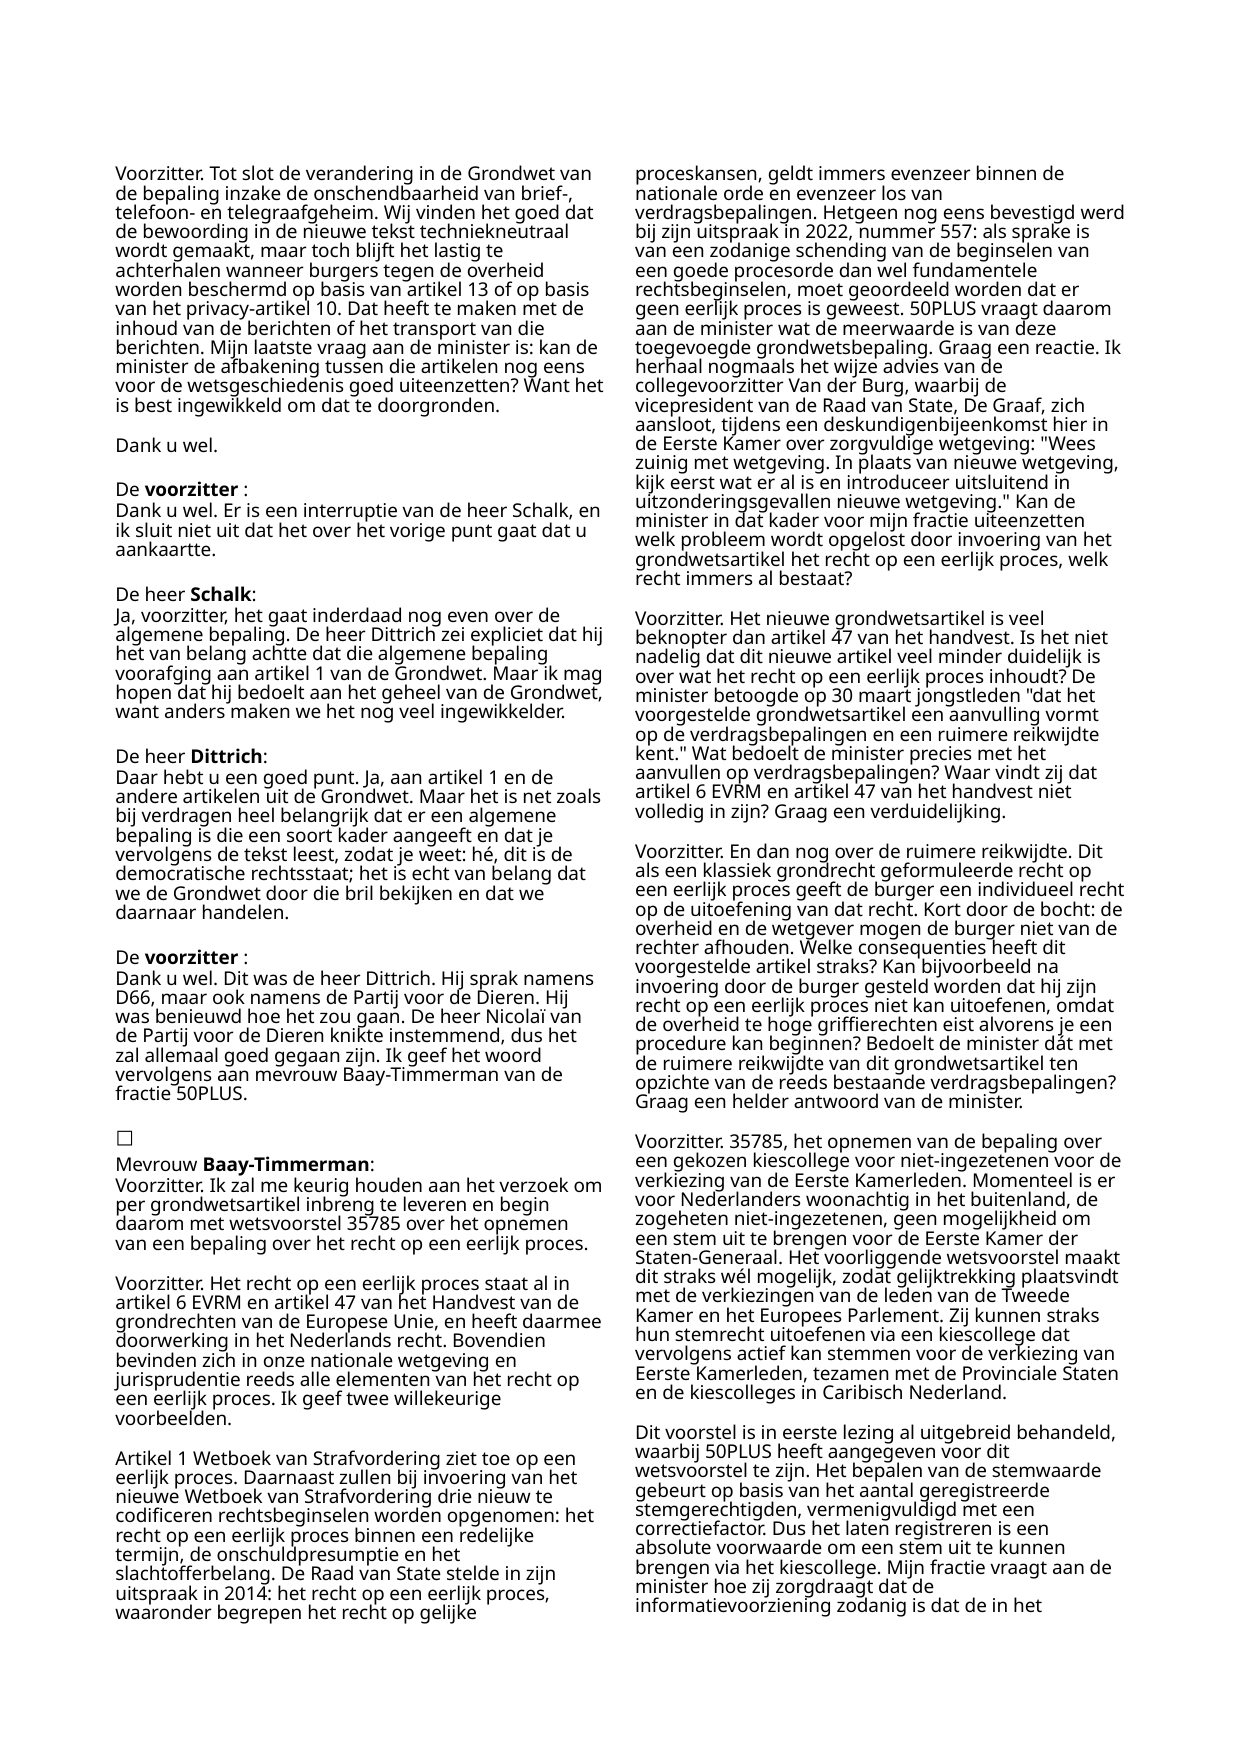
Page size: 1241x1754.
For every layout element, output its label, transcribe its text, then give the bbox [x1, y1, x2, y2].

text Voorzitter. Ik zal me keurig houden aan het verzoek om per grondwetsartikel inbreng te leveren en begin daarom met wetsvoorstel 35785 over het opnemen van een bepaling over het recht op een eerlijk proces. [115, 1177, 605, 1254]
text De voorzitter : [115, 477, 605, 502]
text De voorzitter : [115, 944, 605, 970]
text Daar hebt u een goed punt. Ja, aan artikel 1 en de andere artikelen uit de Grondwet. Maar het is net zoals bij verdragen heel belangrijk dat er een algemene bepaling is die een soort kader aangeeft en dat je vervolgens de tekst leest, zodat je weet: hé, dit is de democratische rechtsstaat; het is echt van belang dat we de Grondwet door die bril bekijken en dat we daarnaar handelen. [115, 769, 605, 923]
text De heer Dittrich: [115, 743, 605, 769]
text proceskansen, geldt immers evenzeer binnen de nationale orde en evenzeer los van verdragsbepalingen. Hetgeen nog eens bevestigd werd bij zijn uitspraak in 2022, nummer 557: als sprake is van een zodanige schending van de beginselen van een goede procesorde dan wel fundamentele rechtsbeginselen, moet geoordeeld worden dat er geen eerlijk proces is geweest. 50PLUS vraagt daarom aan de minister wat de meerwaarde is van deze toegevoegde grondwetsbepaling. Graag een reactie. Ik herhaal nogmaals het wijze advies van de collegevoorzitter Van der Burg, waarbij de vicepresident van de Raad van State, De Graaf, zich aansloot, tijdens een deskundigenbijeenkomst hier in de Eerste Kamer over zorgvuldige wetgeving: "Wees zuinig met wetgeving. In plaats van nieuwe wetgeving, kijk eerst wat er al is en introduceer uitsluitend in uitzonderingsgevallen nieuwe wetgeving." Kan de minister in dat kader voor mijn fractie uiteenzetten welk probleem wordt opgelost door invoering van het grondwetsartikel het recht op een eerlijk proces, welk recht immers al bestaat? [635, 165, 1125, 589]
text Voorzitter. Het recht op een eerlijk proces staat al in artikel 6 EVRM en artikel 47 van het Handvest van de grondrechten van de Europese Unie, en heeft daarmee doorwerking in het Nederlands recht. Bovendien bevinden zich in onze nationale wetgeving en jurisprudentie reeds alle elementen van het recht op een eerlijk proces. Ik geef twee willekeurige voorbeelden. [115, 1275, 605, 1429]
text Mevrouw Baay-Timmerman: [115, 1151, 605, 1177]
text Dank u wel. Er is een interruptie van de heer Schalk, en ik sluit niet uit dat het over het vorige punt gaat dat u aankaartte. [115, 502, 605, 560]
text Dit voorstel is in eerste lezing al uitgebreid behandeld, waarbij 50PLUS heeft aangegeven voor dit wetsvoorstel te zijn. Het bepalen van de stemwaarde gebeurt op basis van het aantal geregistreerde stemgerechtigden, vermenigvuldigd met een correctiefactor. Dus het laten registreren is een absolute voorwaarde om een stem uit te kunnen brengen via het kiescollege. Mijn fractie vraagt aan de minister hoe zij zorgdraagt dat de informatievoorziening zodanig is dat de in het [635, 1424, 1125, 1616]
text Artikel 1 Wetboek van Strafvordering ziet toe op een eerlijk proces. Daarnaast zullen bij invoering van het nieuwe Wetboek van Strafvordering drie nieuw te codificeren rechtsbeginselen worden opgenomen: het recht op een eerlijk proces binnen een redelijke termijn, de onschuldpresumptie en het slachtofferbelang. De Raad van State stelde in zijn uitspraak in 2014: het recht op een eerlijk proces, waaronder begrepen het recht op gelijke [115, 1449, 605, 1623]
text Voorzitter. Het nieuwe grondwetsartikel is veel beknopter dan artikel 47 van het handvest. Is het niet nadelig dat dit nieuwe artikel veel minder duidelijk is over wat het recht op een eerlijk proces inhoudt? De minister betoogde op 30 maart jongstleden "dat het voorgestelde grondwetsartikel een aanvulling vormt op de verdragsbepalingen en een ruimere reikwijdte kent." Wat bedoelt de minister precies met het aanvullen op verdragsbepalingen? Waar vindt zij dat artikel 6 EVRM en artikel 47 van het handvest niet volledig in zijn? Graag een verduidelijking. [635, 610, 1125, 822]
text Dank u wel. Dit was de heer Dittrich. Hij sprak namens D66, maar ook namens de Partij voor de Dieren. Hij was benieuwd hoe het zou gaan. De heer Nicolaï van de Partij voor de Dieren knikte instemmend, dus het zal allemaal goed gegaan zijn. Ik geef het woord vervolgens aan mevrouw Baay-Timmerman van de fractie 50PLUS. [115, 970, 605, 1104]
text Voorzitter. Tot slot de verandering in de Grondwet van de bepaling inzake de onschendbaarheid van brief-, telefoon- en telegraafgeheim. Wij vinden het goed dat de bewoording in de nieuwe tekst techniekneutraal wordt gemaakt, maar toch blijft het lastig te achterhalen wanneer burgers tegen de overheid worden beschermd op basis van artikel 13 of op basis van het privacy-artikel 10. Dat heeft te maken met de inhoud van de berichten of het transport van die berichten. Mijn laatste vraag aan de minister is: kan de minister de afbakening tussen die artikelen nog eens voor de wetsgeschiedenis goed uiteenzetten? Want het is best ingewikkeld om dat te doorgronden. [115, 165, 605, 416]
text Voorzitter. En dan nog over de ruimere reikwijdte. Dit als een klassiek grondrecht geformuleerde recht op een eerlijk proces geeft de burger een individueel recht op de uitoefening van dat recht. Kort door de bocht: de overheid en de wetgever mogen de burger niet van de rechter afhouden. Welke consequenties heeft dit voorgestelde artikel straks? Kan bijvoorbeeld na invoering door de burger gesteld worden dat hij zijn recht op een eerlijk proces niet kan uitoefenen, omdat de overheid te hoge griffierechten eist alvorens je een procedure kan beginnen? Bedoelt de minister dát met de ruimere reikwijdte van dit grondwetsartikel ten opzichte van de reeds bestaande verdragsbepalingen? Graag een helder antwoord van de minister. [635, 843, 1125, 1112]
text De heer Schalk: [115, 581, 605, 607]
text Ja, voorzitter, het gaat inderdaad nog even over de algemene bepaling. De heer Dittrich zei expliciet dat hij het van belang achtte dat die algemene bepaling voorafging aan artikel 1 van de Grondwet. Maar ik mag hopen dat hij bedoelt aan het geheel van de Grondwet, want anders maken we het nog veel ingewikkelder. [115, 607, 605, 722]
text Dank u wel. [115, 437, 605, 456]
text Voorzitter. 35785, het opnemen van de bepaling over een gekozen kiescollege voor niet-ingezetenen voor de verkiezing van de Eerste Kamerleden. Momenteel is er voor Nederlanders woonachtig in het buitenland, de zogeheten niet-ingezetenen, geen mogelijkheid om een stem uit te brengen voor de Eerste Kamer der Staten-Generaal. Het voorliggende wetsvoorstel maakt dit straks wél mogelijk, zodat gelijktrekking plaatsvindt met de verkiezingen van de leden van de Tweede Kamer en het Europees Parlement. Zij kunnen straks hun stemrecht uitoefenen via een kiescollege dat vervolgens actief kan stemmen voor de verkiezing van Eerste Kamerleden, tezamen met de Provinciale Staten en de kiescolleges in Caribisch Nederland. [635, 1133, 1125, 1403]
text ⬜ [115, 1125, 605, 1151]
